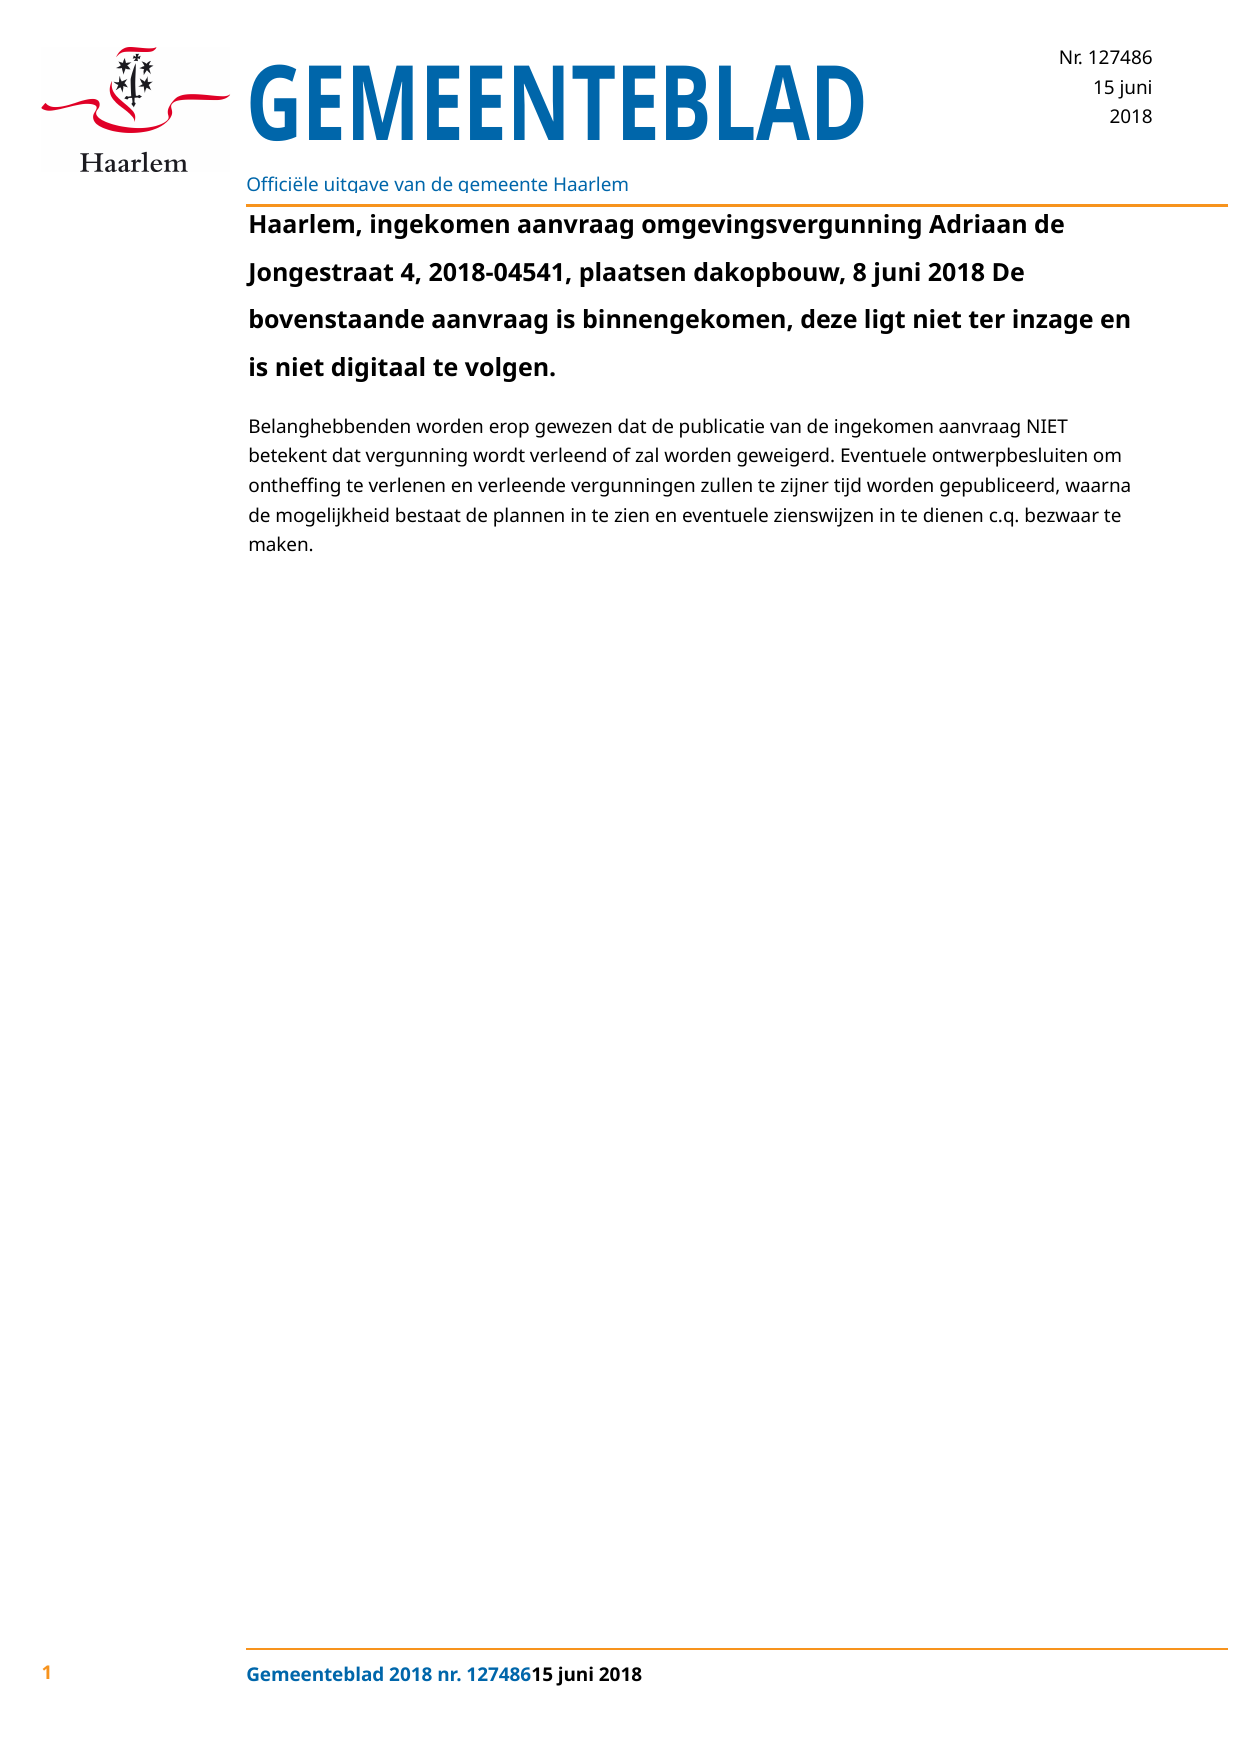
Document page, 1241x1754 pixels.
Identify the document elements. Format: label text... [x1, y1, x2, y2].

picture [41, 47, 231, 172]
text Belanghebbenden worden erop gewezen dat de publicatie van de ingekomen aanvraag NIET betekent dat vergunning wordt verleend of zal worden geweigerd. Eventuele ontwerpbesluiten om ontheffing te verlenen en verleende vergunningen zullen te zijner tijd worden gepubliceerd, waarna de mogelijkheid bestaat de plannen in te zien en eventuele zienswijzen in te dienen c.q. bezwaar te maken. [248, 413, 1152, 557]
text Haarlem, ingekomen aanvraag omgevingsvergunning Adriaan de Jongestraat 4, 2018-04541, plaatsen dakopbouw, 8 juni 2018 De bovenstaande aanvraag is binnengekomen, deze ligt niet ter inzage en is niet digitaal te volgen. [248, 207, 1152, 384]
